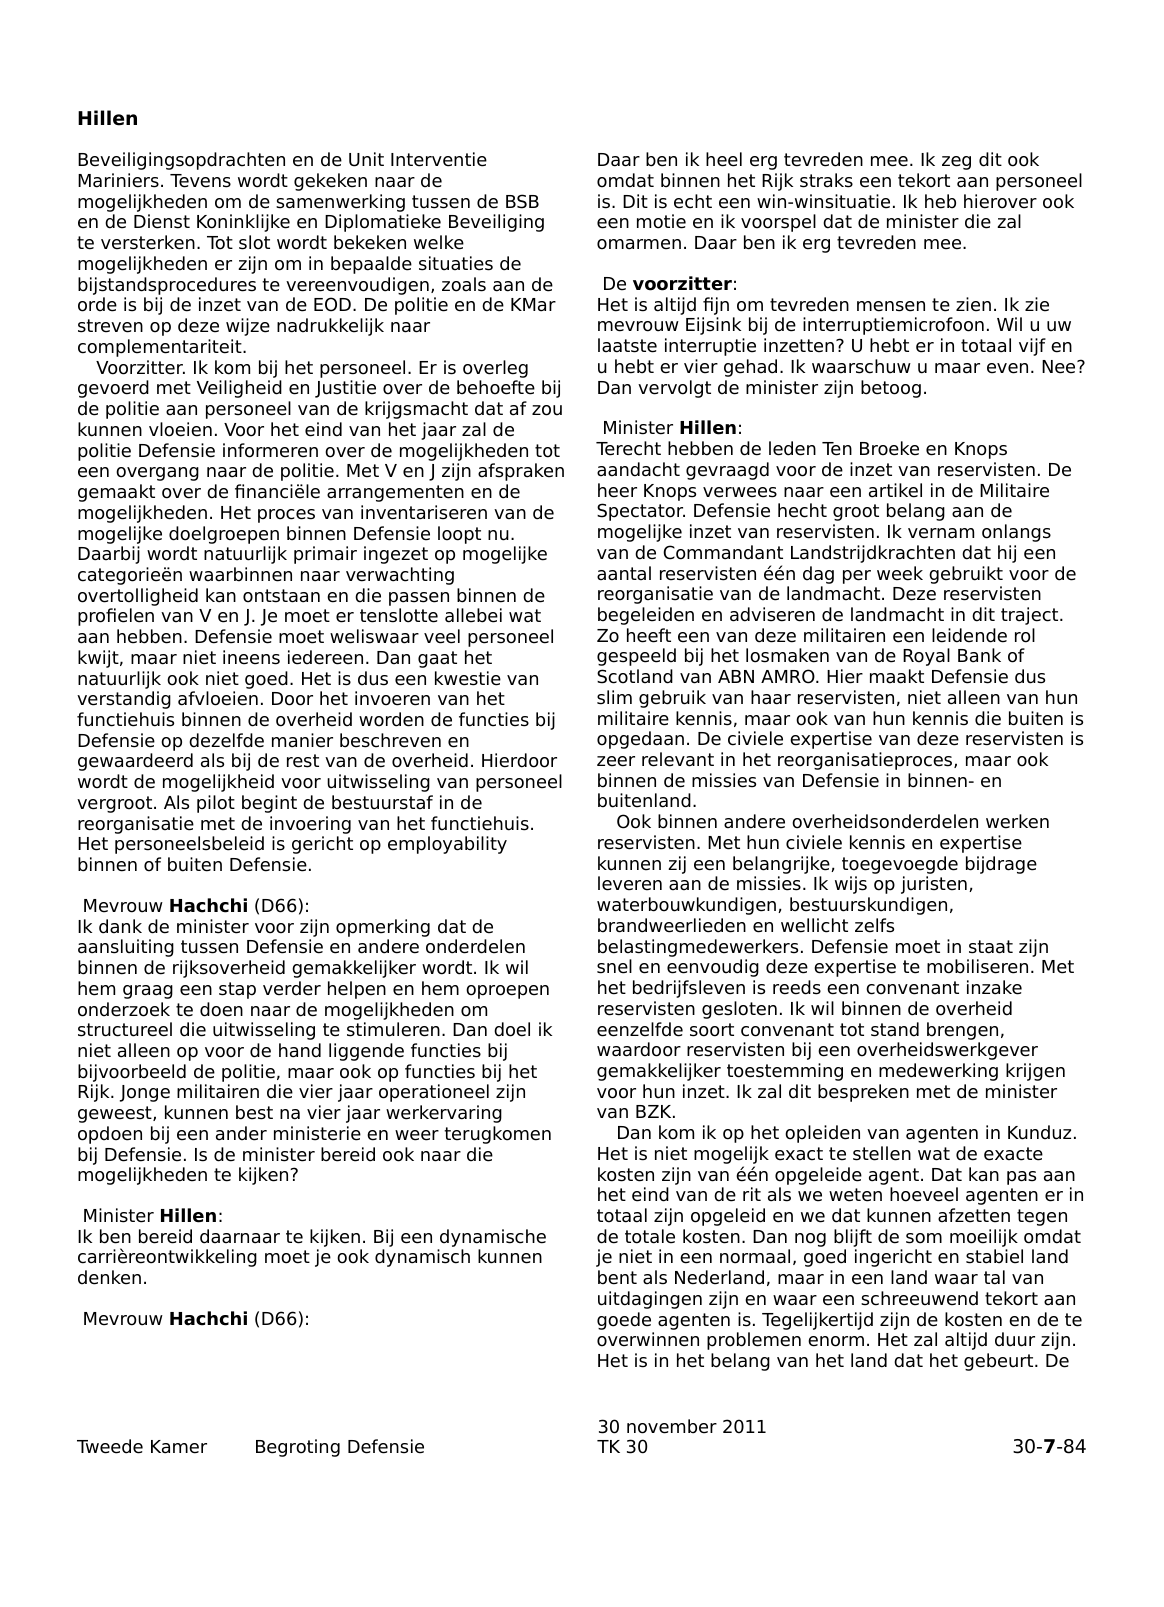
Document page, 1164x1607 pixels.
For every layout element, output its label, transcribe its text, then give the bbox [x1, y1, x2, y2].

text Mevrouw Hachchi (D66): [77, 1309, 567, 1329]
text Het is altijd fijn om tevreden mensen te zien. Ik zie mevrouw Eijsink bij de interruptiemicrofoon. Wil u uw laatste interruptie inzetten? U hebt er in totaal vijf en u hebt er vier gehad. Ik waarschuw u maar even. Nee? Dan vervolgt de minister zijn betoog. [596, 294, 1087, 398]
text De voorzitter: [596, 274, 1087, 294]
text Ook binnen andere overheidsonderdelen werken reservisten. Met hun civiele kennis en expertise kunnen zij een belangrijke, toegevoegde bijdrage leveren aan de missies. Ik wijs op juristen, waterbouwkundigen, bestuurskundigen, brandweerlieden en wellicht zelfs belastingmedewerkers. Defensie moet in staat zijn snel en eenvoudig deze expertise te mobiliseren. Met het bedrijfsleven is reeds een convenant inzake reservisten gesloten. Ik wil binnen de overheid eenzelfde soort convenant tot stand brengen, waardoor reservisten bij een overheidswerkgever gemakkelijker toestemming en medewerking krijgen voor hun inzet. Ik zal dit bespreken met de minister van BZK. [596, 812, 1087, 1123]
text Voorzitter. Ik kom bij het personeel. Er is overleg gevoerd met Veiligheid en Justitie over de behoefte bij de politie aan personeel van de krijgsmacht dat af zou kunnen vloeien. Voor het eind van het jaar zal de politie Defensie informeren over de mogelijkheden tot een overgang naar de politie. Met V en J zijn afspraken gemaakt over de financiële arrangementen en de mogelijkheden. Het proces van inventariseren van de mogelijke doelgroepen binnen Defensie loopt nu. Daarbij wordt natuurlijk primair ingezet op mogelijke categorieën waarbinnen naar verwachting overtolligheid kan ontstaan en die passen binnen de profielen van V en J. Je moet er tenslotte allebei wat aan hebben. Defensie moet weliswaar veel personeel kwijt, maar niet ineens iedereen. Dan gaat het natuurlijk ook niet goed. Het is dus een kwestie van verstandig afvloeien. Door het invoeren van het functiehuis binnen de overheid worden de functies bij Defensie op dezelfde manier beschreven en gewaardeerd als bij de rest van de overheid. Hierdoor wordt de mogelijkheid voor uitwisseling van personeel vergroot. Als pilot begint de bestuurstaf in de reorganisatie met de invoering van het functiehuis. Het personeelsbeleid is gericht op employability binnen of buiten Defensie. [77, 357, 567, 876]
text Terecht hebben de leden Ten Broeke en Knops aandacht gevraagd voor de inzet van reservisten. De heer Knops verwees naar een artikel in de Militaire Spectator. Defensie hecht groot belang aan de mogelijke inzet van reservisten. Ik vernam onlangs van de Commandant Landstrijdkrachten dat hij een aantal reservisten één dag per week gebruikt voor de reorganisatie van de landmacht. Deze reservisten begeleiden en adviseren de landmacht in dit traject. Zo heeft een van deze militairen een leidende rol gespeeld bij het losmaken van de Royal Bank of Scotland van ABN AMRO. Hier maakt Defensie dus slim gebruik van haar reservisten, niet alleen van hun militaire kennis, maar ook van hun kennis die buiten is opgedaan. De civiele expertise van deze reservisten is zeer relevant in het reorganisatieproces, maar ook binnen de missies van Defensie in binnen- en buitenland. [596, 439, 1087, 812]
text Ik ben bereid daarnaar te kijken. Bij een dynamische carrièreontwikkeling moet je ook dynamisch kunnen denken. [77, 1227, 567, 1289]
text Daar ben ik heel erg tevreden mee. Ik zeg dit ook omdat binnen het Rijk straks een tekort aan personeel is. Dit is echt een win-winsituatie. Ik heb hierover ook een motie en ik voorspel dat de minister die zal omarmen. Daar ben ik erg tevreden mee. [596, 150, 1087, 254]
text Ik dank de minister voor zijn opmerking dat de aansluiting tussen Defensie en andere onderdelen binnen de rijksoverheid gemakkelijker wordt. Ik wil hem graag een stap verder helpen en hem oproepen onderzoek te doen naar de mogelijkheden om structureel die uitwisseling te stimuleren. Dan doel ik niet alleen op voor de hand liggende functies bij bijvoorbeeld de politie, maar ook op functies bij het Rijk. Jonge militairen die vier jaar operationeel zijn geweest, kunnen best na vier jaar werkervaring opdoen bij een ander ministerie en weer terugkomen bij Defensie. Is de minister bereid ook naar die mogelijkheden te kijken? [77, 916, 567, 1186]
text Minister Hillen: [596, 418, 1087, 439]
text Dan kom ik op het opleiden van agenten in Kunduz. Het is niet mogelijk exact te stellen wat de exacte kosten zijn van één opgeleide agent. Dat kan pas aan het eind van de rit als we weten hoeveel agenten er in totaal zijn opgeleid en we dat kunnen afzetten tegen de totale kosten. Dan nog blijft de som moeilijk omdat je niet in een normaal, goed ingericht en stabiel land bent als Nederland, maar in een land waar tal van uitdagingen zijn en waar een schreeuwend tekort aan goede agenten is. Tegelijkertijd zijn de kosten en de te overwinnen problemen enorm. Het zal altijd duur zijn. Het is in het belang van het land dat het gebeurt. De [596, 1123, 1087, 1372]
text Mevrouw Hachchi (D66): [77, 896, 567, 916]
text Beveiligingsopdrachten en de Unit Interventie Mariniers. Tevens wordt gekeken naar de mogelijkheden om de samenwerking tussen de BSB en de Dienst Koninklijke en Diplomatieke Beveiliging te versterken. Tot slot wordt bekeken welke mogelijkheden er zijn om in bepaalde situaties de bijstandsprocedures te vereenvoudigen, zoals aan de orde is bij de inzet van de EOD. De politie en de KMar streven op deze wijze nadrukkelijk naar complementariteit. [77, 150, 567, 357]
text Minister Hillen: [77, 1206, 567, 1227]
